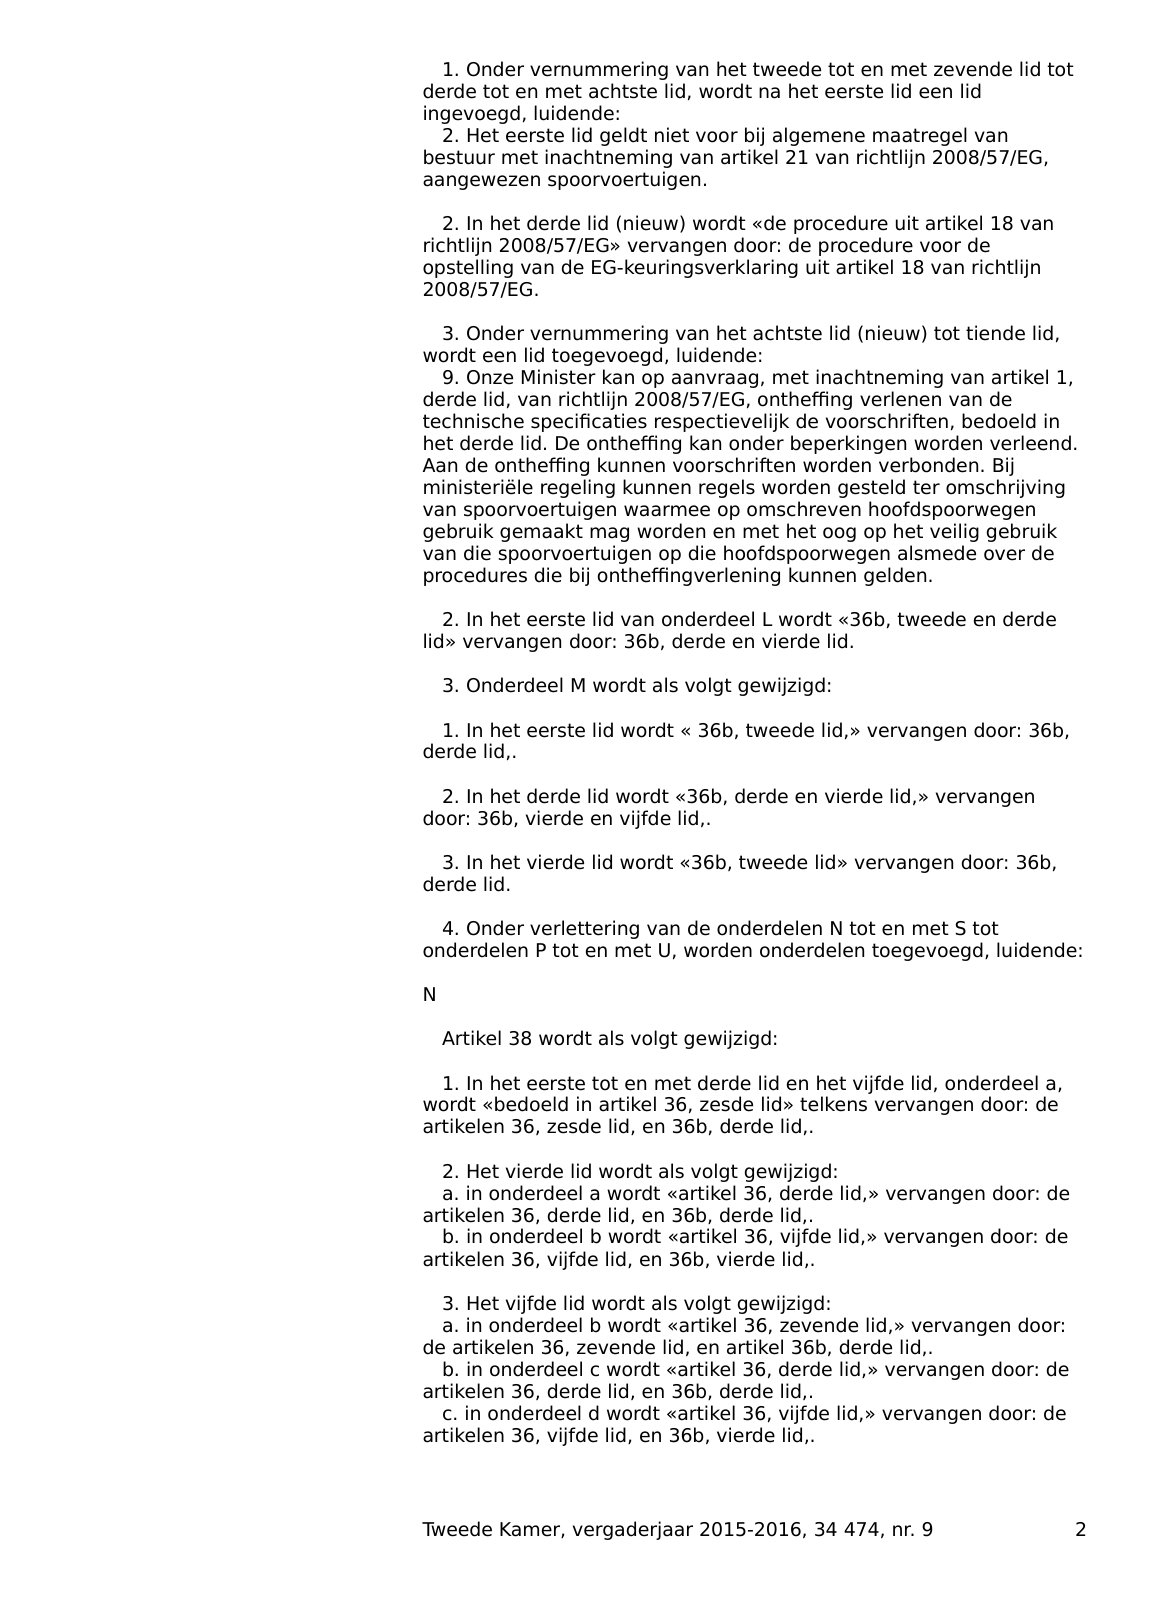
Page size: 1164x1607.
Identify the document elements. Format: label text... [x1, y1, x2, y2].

text a. in onderdeel a wordt «artikel 36, derde lid,» vervangen door: de artikelen 36, derde lid, en 36b, derde lid,. [422, 1182, 1087, 1226]
text 1. In het eerste lid wordt « 36b, tweede lid,» vervangen door: 36b, derde lid,. [422, 719, 1087, 763]
text 1. Onder vernummering van het tweede tot en met zevende lid tot derde tot en met achtste lid, wordt na het eerste lid een lid ingevoegd, luidende: [422, 59, 1087, 125]
text 3. Het vijfde lid wordt als volgt gewijzigd: [422, 1293, 1087, 1314]
text 3. Onder vernummering van het achtste lid (nieuw) tot tiende lid, wordt een lid toegevoegd, luidende: [422, 323, 1087, 367]
text 2. In het eerste lid van onderdeel L wordt «36b, tweede en derde lid» vervangen door: 36b, derde en vierde lid. [422, 609, 1087, 653]
text 2. In het derde lid (nieuw) wordt «de procedure uit artikel 18 van richtlijn 2008/57/EG» vervangen door: de procedure voor de opstelling van de EG-keuringsverklaring uit artikel 18 van richtlijn 2008/57/EG. [422, 213, 1087, 301]
text c. in onderdeel d wordt «artikel 36, vijfde lid,» vervangen door: de artikelen 36, vijfde lid, en 36b, vierde lid,. [422, 1402, 1087, 1446]
text 2. In het derde lid wordt «36b, derde en vierde lid,» vervangen door: 36b, vierde en vijfde lid,. [422, 786, 1087, 829]
text Artikel 38 wordt als volgt gewijzigd: [422, 1028, 1087, 1050]
text 9. Onze Minister kan op aanvraag, met inachtneming van artikel 1, derde lid, van richtlijn 2008/57/EG, ontheffing verlenen van de technische specificaties respectievelijk de voorschriften, bedoeld in het derde lid. De ontheffing kan onder beperkingen worden verleend. Aan de ontheffing kunnen voorschriften worden verbonden. Bij ministeriële regeling kunnen regels worden gesteld ter omschrijving van spoorvoertuigen waarmee op omschreven hoofdspoorwegen gebruik gemaakt mag worden en met het oog op het veilig gebruik van die spoorvoertuigen op die hoofdspoorwegen alsmede over de procedures die bij ontheffingverlening kunnen gelden. [422, 367, 1087, 587]
text 3. Onderdeel M wordt als volgt gewijzigd: [422, 675, 1087, 697]
text 1. In het eerste tot en met derde lid en het vijfde lid, onderdeel a, wordt «bedoeld in artikel 36, zesde lid» telkens vervangen door: de artikelen 36, zesde lid, en 36b, derde lid,. [422, 1072, 1087, 1138]
text 3. In het vierde lid wordt «36b, tweede lid» vervangen door: 36b, derde lid. [422, 852, 1087, 896]
text 4. Onder verlettering van de onderdelen N tot en met S tot onderdelen P tot en met U, worden onderdelen toegevoegd, luidende: [422, 918, 1087, 962]
text b. in onderdeel b wordt «artikel 36, vijfde lid,» vervangen door: de artikelen 36, vijfde lid, en 36b, vierde lid,. [422, 1226, 1087, 1270]
text a. in onderdeel b wordt «artikel 36, zevende lid,» vervangen door: de artikelen 36, zevende lid, en artikel 36b, derde lid,. [422, 1314, 1087, 1358]
subtitle N [422, 984, 1087, 1006]
text 2. Het vierde lid wordt als volgt gewijzigd: [422, 1161, 1087, 1182]
text 2. Het eerste lid geldt niet voor bij algemene maatregel van bestuur met inachtneming van artikel 21 van richtlijn 2008/57/EG, aangewezen spoorvoertuigen. [422, 125, 1087, 191]
text b. in onderdeel c wordt «artikel 36, derde lid,» vervangen door: de artikelen 36, derde lid, en 36b, derde lid,. [422, 1358, 1087, 1402]
